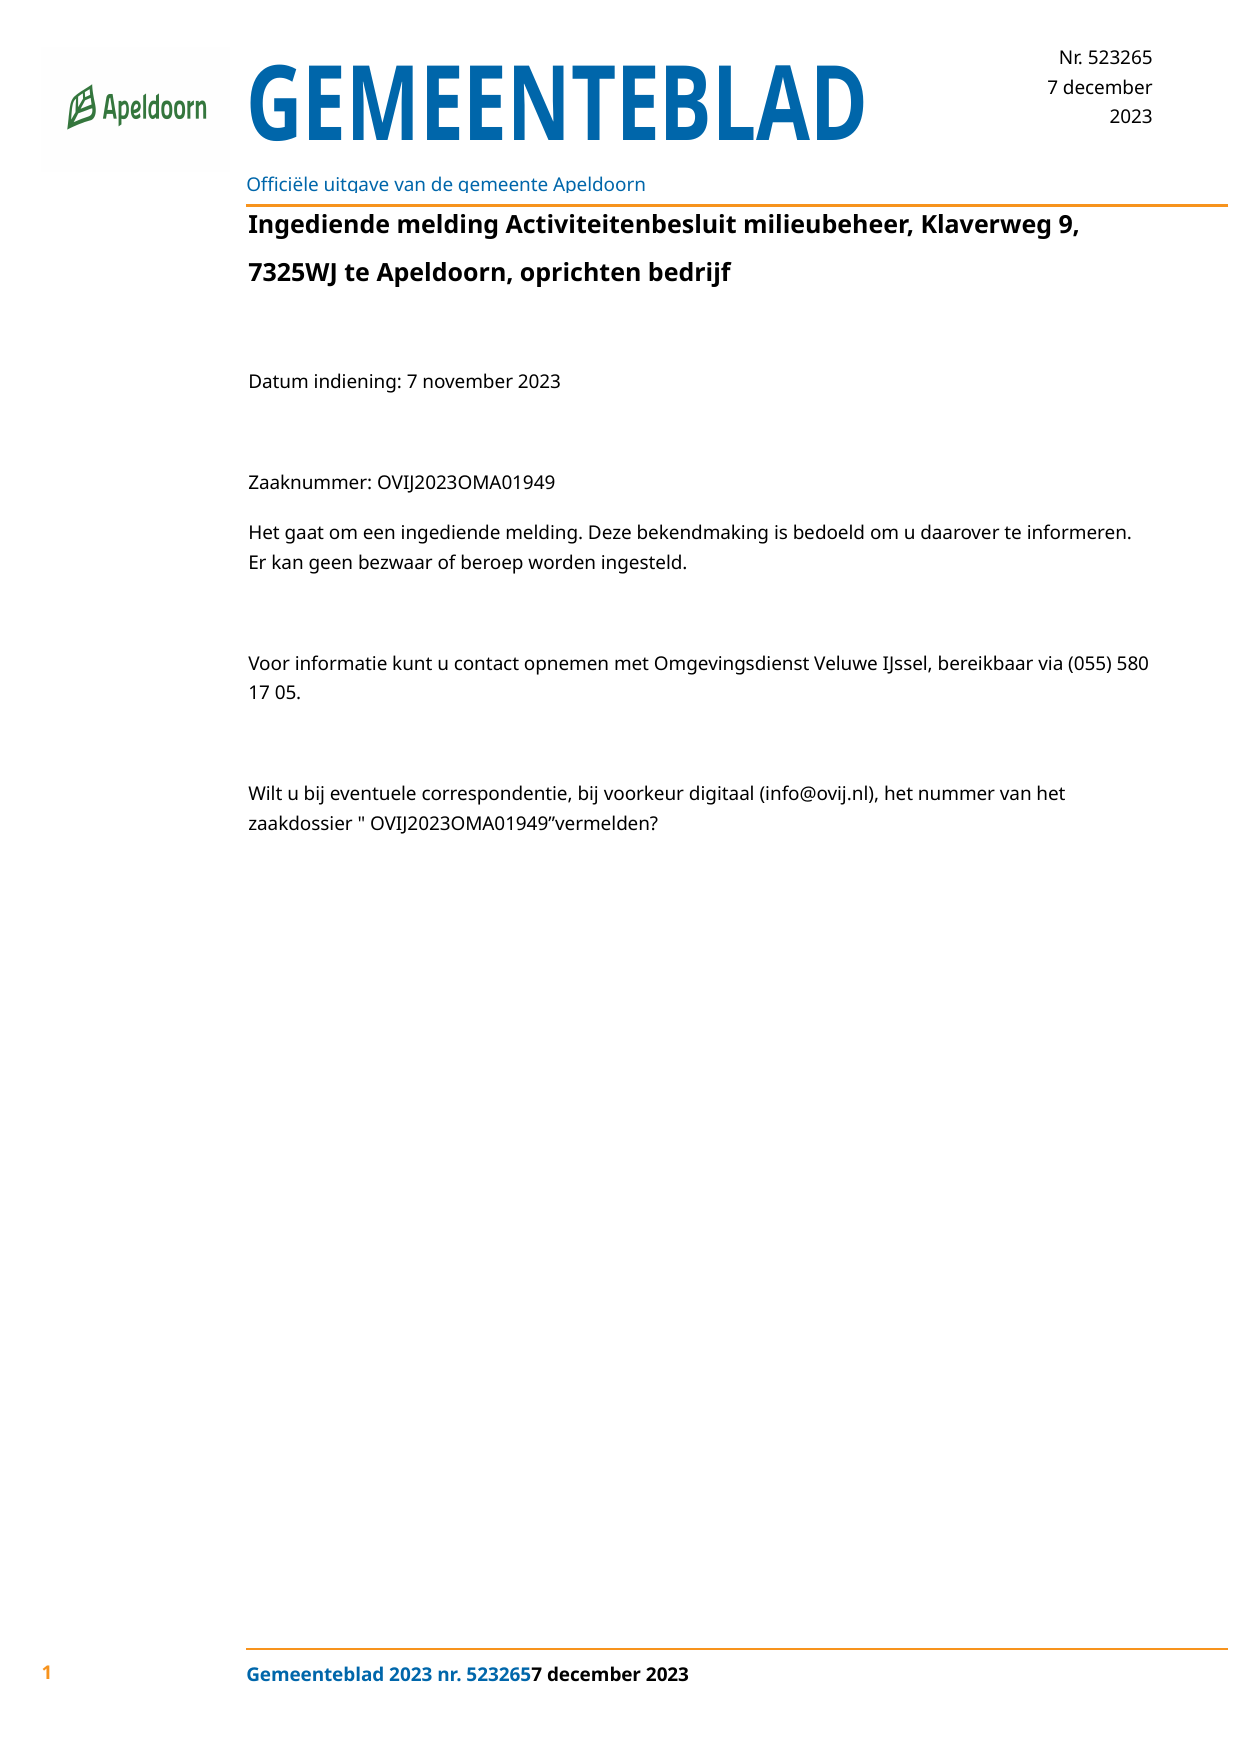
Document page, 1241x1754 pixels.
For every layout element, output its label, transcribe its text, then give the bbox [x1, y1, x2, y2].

text Ingediende melding Activiteitenbesluit milieubeheer, Klaverweg 9, 7325WJ te Apeldoorn, oprichten bedrijf [248, 207, 1152, 288]
picture [41, 47, 231, 172]
text Zaaknummer: OVIJ2023OMA01949 [248, 469, 1152, 495]
text Het gaat om een ingediende melding. Deze bekendmaking is bedoeld om u daarover te informeren. Er kan geen bezwaar of beroep worden ingesteld. [248, 519, 1152, 575]
text Wilt u bij eventuele correspondentie, bij voorkeur digitaal (info@ovij.nl), het nummer van het zaakdossier " OVIJ2023OMA01949”vermelden? [248, 780, 1152, 836]
text Voor informatie kunt u contact opnemen met Omgevingsdienst Veluwe IJssel, bereikbaar via (055) 580 17 05. [248, 650, 1152, 705]
text Datum indiening: 7 november 2023 [248, 368, 1152, 394]
